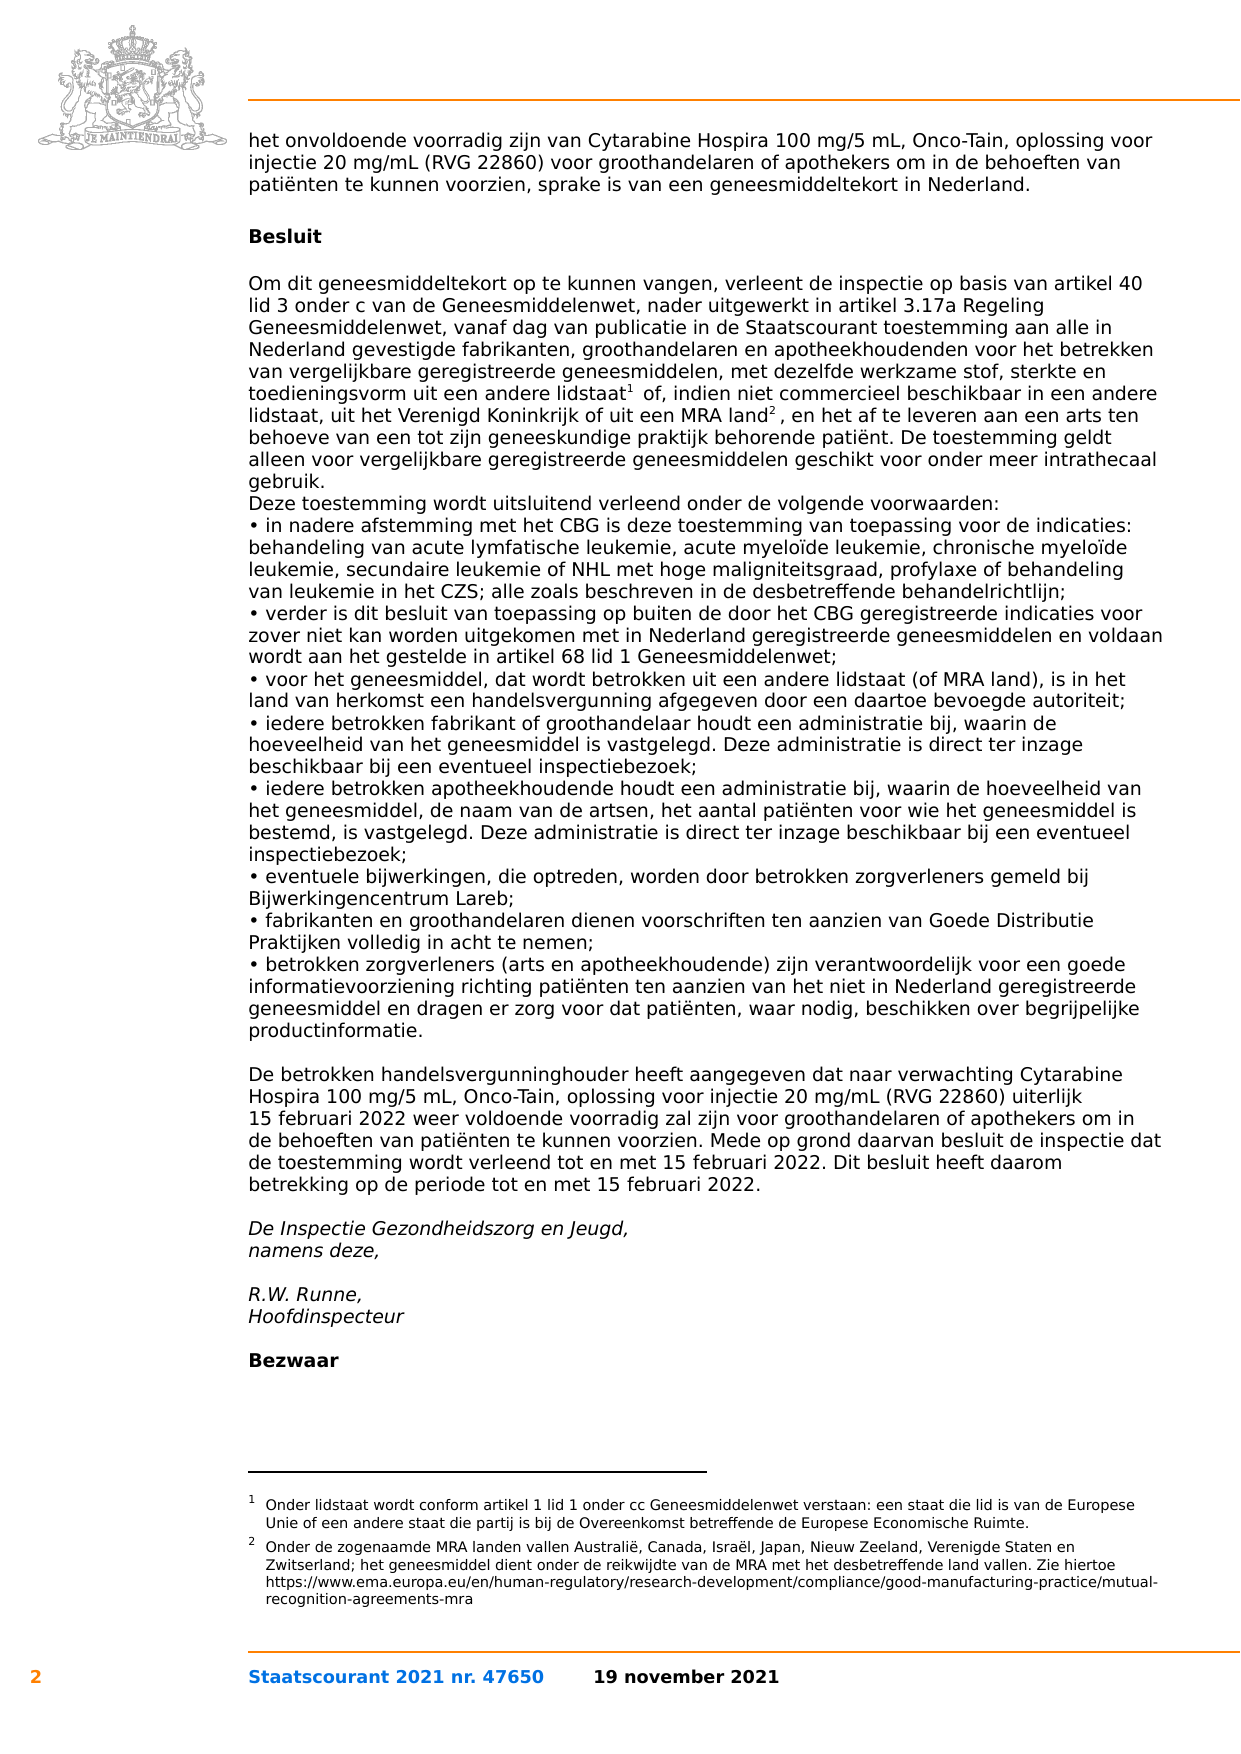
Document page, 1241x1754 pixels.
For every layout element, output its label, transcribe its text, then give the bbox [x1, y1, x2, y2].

subtitle Besluit [248, 226, 1163, 248]
text • in nadere afstemming met het CBG is deze toestemming van toepassing voor de indicaties: behandeling van acute lymfatische leukemie, acute myeloïde leukemie, chronische myeloïde leukemie, secundaire leukemie of NHL met hoge maligniteitsgraad, profylaxe of behandeling van leukemie in het CZS; alle zoals beschreven in de desbetreffende behandelrichtlijn; [248, 514, 1163, 602]
text De betrokken handelsvergunninghouder heeft aangegeven dat naar verwachting Cytarabine Hospira 100 mg/5 mL, Onco-Tain, oplossing voor injectie 20 mg/mL (RVG 22860) uiterlijk 15 februari 2022 weer voldoende voorradig zal zijn voor groothandelaren of apothekers om in de behoeften van patiënten te kunnen voorzien. Mede op grond daarvan besluit de inspectie dat de toestemming wordt verleend tot en met 15 februari 2022. Dit besluit heeft daarom betrekking op de periode tot en met 15 februari 2022. [248, 1064, 1163, 1196]
text • verder is dit besluit van toepassing op buiten de door het CBG geregistreerde indicaties voor zover niet kan worden uitgekomen met in Nederland geregistreerde geneesmiddelen en voldaan wordt aan het gestelde in artikel 68 lid 1 Geneesmiddelenwet; [248, 602, 1163, 668]
text • eventuele bijwerkingen, die optreden, worden door betrokken zorgverleners gemeld bij Bijwerkingencentrum Lareb; [248, 866, 1163, 910]
text • betrokken zorgverleners (arts en apotheekhoudende) zijn verantwoordelijk voor een goede informatievoorziening richting patiënten ten aanzien van het niet in Nederland geregistreerde geneesmiddel en dragen er zorg voor dat patiënten, waar nodig, beschikken over begrijpelijke productinformatie. [248, 954, 1163, 1042]
text Onder lidstaat wordt conform artikel 1 lid 1 onder cc Geneesmiddelenwet verstaan: een staat die lid is van de Europese Unie of een andere staat die partij is bij de Overeenkomst betreffende de Europese Economische Ruimte. [248, 1493, 1163, 1532]
text • voor het geneesmiddel, dat wordt betrokken uit een andere lidstaat (of MRA land), is in het land van herkomst een handelsvergunning afgegeven door een daartoe bevoegde autoriteit; [248, 668, 1163, 712]
text Om dit geneesmiddeltekort op te kunnen vangen, verleent de inspectie op basis van artikel 40 lid 3 onder c van de Geneesmiddelenwet, nader uitgewerkt in artikel 3.17a Regeling Geneesmiddelenwet, vanaf dag van publicatie in de Staatscourant toestemming aan alle in Nederland gevestigde fabrikanten, groothandelaren en apotheekhoudenden voor het betrekken van vergelijkbare geregistreerde geneesmiddelen, met dezelfde werkzame stof, sterkte en toedieningsvorm uit een andere lidstaat of, indien niet commercieel beschikbaar in een andere lidstaat, uit het Verenigd Koninkrijk of uit een MRA land, en het af te leveren aan een arts ten behoeve van een tot zijn geneeskundige praktijk behorende patiënt. De toestemming geldt alleen voor vergelijkbare geregistreerde geneesmiddelen geschikt voor onder meer intrathecaal gebruik. [248, 273, 1163, 493]
text Onder de zogenaamde MRA landen vallen Australië, Canada, Israël, Japan, Nieuw Zeeland, Verenigde Staten en Zwitserland; het geneesmiddel dient onder de reikwijdte van de MRA met het desbetreffende land vallen. Zie hiertoe https://www.ema.europa.eu/en/human-regulatory/research-development/compliance/good-manufacturing-practice/mutual-recognition-agreements-mra [248, 1535, 1163, 1608]
text het onvoldoende voorradig zijn van Cytarabine Hospira 100 mg/5 mL, Onco-Tain, oplossing voor injectie 20 mg/mL (RVG 22860) voor groothandelaren of apothekers om in de behoeften van patiënten te kunnen voorzien, sprake is van een geneesmiddeltekort in Nederland. [248, 130, 1163, 196]
text • iedere betrokken fabrikant of groothandelaar houdt een administratie bij, waarin de hoeveelheid van het geneesmiddel is vastgelegd. Deze administratie is direct ter inzage beschikbaar bij een eventueel inspectiebezoek; [248, 712, 1163, 778]
text • iedere betrokken apotheekhoudende houdt een administratie bij, waarin de hoeveelheid van het geneesmiddel, de naam van de artsen, het aantal patiënten voor wie het geneesmiddel is bestemd, is vastgelegd. Deze administratie is direct ter inzage beschikbaar bij een eventueel inspectiebezoek; [248, 778, 1163, 866]
text Deze toestemming wordt uitsluitend verleend onder de volgende voorwaarden: [248, 493, 1163, 514]
picture [38, 25, 227, 150]
text • fabrikanten en groothandelaren dienen voorschriften ten aanzien van Goede Distributie Praktijken volledig in acht te nemen; [248, 910, 1163, 954]
text De Inspectie Gezondheidszorg en Jeugd, namens deze, R.W. Runne, Hoofdinspecteur [248, 1218, 1163, 1328]
text Bezwaar [248, 1349, 1163, 1371]
